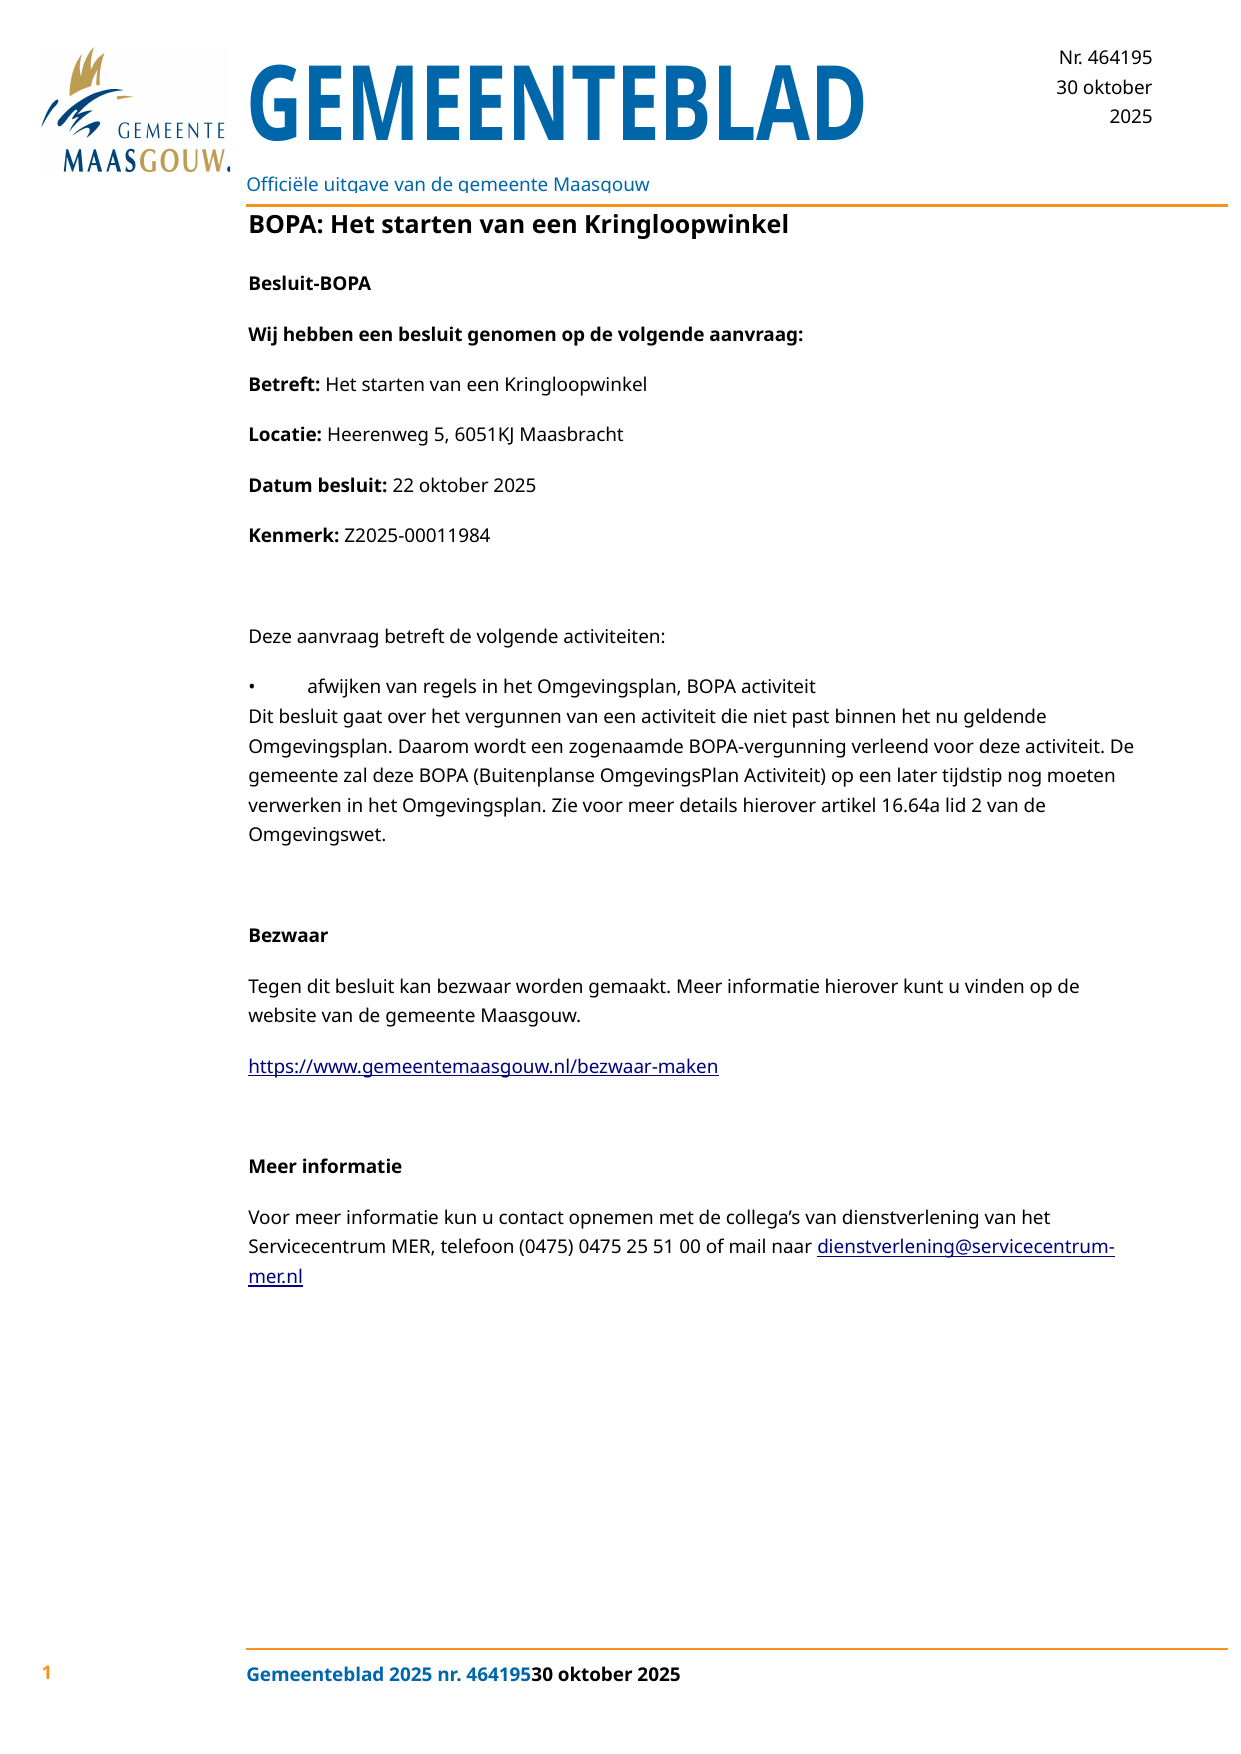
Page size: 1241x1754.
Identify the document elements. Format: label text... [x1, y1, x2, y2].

text Datum besluit: 22 oktober 2025 [248, 472, 1152, 498]
text Wij hebben een besluit genomen op de volgende aanvraag: [248, 321, 1152, 346]
text Locatie: Heerenweg 5, 6051KJ Maasbracht [248, 422, 1152, 447]
text https://www.gemeentemaasgouw.nl/bezwaar-maken [248, 1053, 1152, 1078]
text Dit besluit gaat over het vergunnen van een activiteit die niet past binnen het nu geldende Omgevingsplan. Daarom wordt een zogenaamde BOPA-vergunning verleend voor deze activiteit. De gemeente zal deze BOPA (Buitenplanse OmgevingsPlan Activiteit) op een later tijdstip nog moeten verwerken in het Omgevingsplan. Zie voor meer details hierover artikel 16.64a lid 2 van de Omgevingswet. [248, 703, 1152, 847]
text Besluit-BOPA [248, 270, 1152, 296]
text Tegen dit besluit kan bezwaar worden gemaakt. Meer informatie hierover kunt u vinden op de website van de gemeente Maasgouw. [248, 973, 1152, 1028]
text BOPA: Het starten van een Kringloopwinkel [248, 207, 1152, 241]
text Meer informatie [248, 1154, 1152, 1179]
text Betreft: Het starten van een Kringloopwinkel [248, 371, 1152, 397]
list afwijken van regels in het Omgevingsplan, BOPA activiteit [248, 674, 1152, 699]
text Bezwaar [248, 922, 1152, 948]
text Kenmerk: Z2025-00011984 [248, 522, 1152, 548]
picture [41, 47, 231, 172]
text Voor meer informatie kun u contact opnemen met de collega’s van dienstverlening van het Servicecentrum MER, telefoon (0475) 0475 25 51 00 of mail naar dienstverlening@servicecentrum-mer.nl [248, 1204, 1152, 1289]
text Deze aanvraag betreft de volgende activiteiten: [248, 623, 1152, 649]
